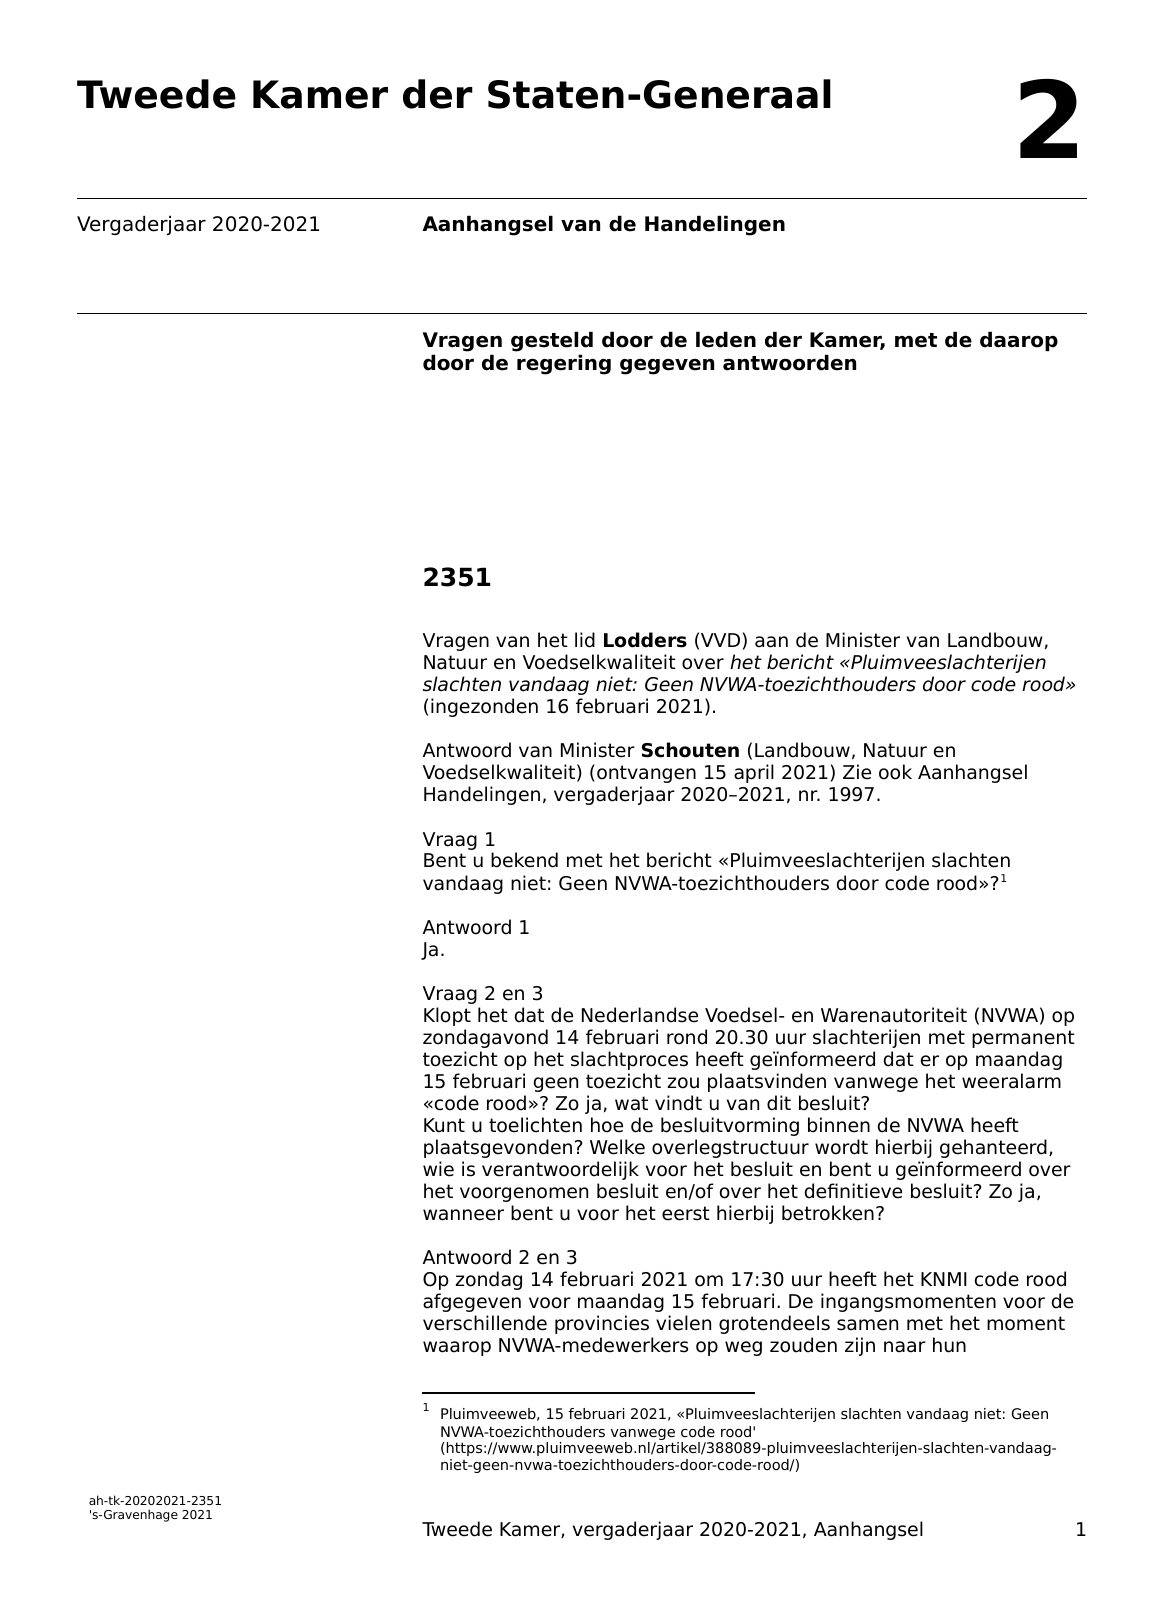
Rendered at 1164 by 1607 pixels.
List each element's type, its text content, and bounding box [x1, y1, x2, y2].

text Pluimveeweb, 15 februari 2021, «Pluimveeslachterijen slachten vandaag niet: Geen NVWA-toezichthouders vanwege code rood' (https://www.pluimveeweb.nl/artikel/388089-pluimveeslachterijen-slachten-vandaag-niet-geen-nvwa-toezichthouders-door-code-rood/) [422, 1402, 1087, 1474]
text Ja. [422, 938, 1087, 961]
text 's-Gravenhage 2021 [88, 1508, 323, 1522]
text Klopt het dat de Nederlandse Voedsel- en Warenautoriteit (NVWA) op zondagavond 14 februari rond 20.30 uur slachterijen met permanent toezicht op het slachtproces heeft geïnformeerd dat er op maandag 15 februari geen toezicht zou plaatsvinden vanwege het weeralarm «code rood»? Zo ja, wat vindt u van dit besluit? [422, 1005, 1087, 1114]
table_cell Aanhangsel van de Handelingen [422, 199, 1087, 313]
text Bent u bekend met het bericht «Pluimveeslachterijen slachten vandaag niet: Geen NVWA-toezichthouders door code rood»? [422, 850, 1087, 894]
text Vragen van het lid Lodders (VVD) aan de Minister van Landbouw, Natuur en Voedselkwaliteit over het bericht «Pluimveeslachterijen slachten vandaag niet: Geen NVWA-toezichthouders door code rood» (ingezonden 16 februari 2021). [422, 630, 1087, 718]
table_cell [77, 314, 422, 375]
text Antwoord 1 [422, 917, 1087, 938]
text ah-tk-20202021-2351 [88, 1494, 323, 1508]
table_header Tweede Kamer der Staten-Generaal [77, 59, 886, 198]
text Vraag 2 en 3 [422, 983, 1087, 1005]
table_cell Vragen gesteld door de leden der Kamer, met de daarop door de regering gegeven antwoorden [422, 314, 1087, 375]
text Antwoord van Minister Schouten (Landbouw, Natuur en Voedselkwaliteit) (ontvangen 15 april 2021) Zie ook Aanhangsel Handelingen, vergaderjaar 2020–2021, nr. 1997. [422, 740, 1087, 806]
table_cell Vergaderjaar 2020-2021 [77, 199, 422, 313]
text 2351 [422, 563, 1087, 592]
text Op zondag 14 februari 2021 om 17:30 uur heeft het KNMI code rood afgegeven voor maandag 15 februari. De ingangsmomenten voor de verschillende provincies vielen grotendeels samen met het moment waarop NVWA-medewerkers op weg zouden zijn naar hun [422, 1269, 1087, 1357]
text Antwoord 2 en 3 [422, 1247, 1087, 1269]
text Vraag 1 [422, 828, 1087, 850]
table_header 2 [886, 59, 1087, 198]
text Kunt u toelichten hoe de besluitvorming binnen de NVWA heeft plaatsgevonden? Welke overlegstructuur wordt hierbij gehanteerd, wie is verantwoordelijk voor het besluit en bent u geïnformeerd over het voorgenomen besluit en/of over het definitieve besluit? Zo ja, wanneer bent u voor het eerst hierbij betrokken? [422, 1114, 1087, 1224]
